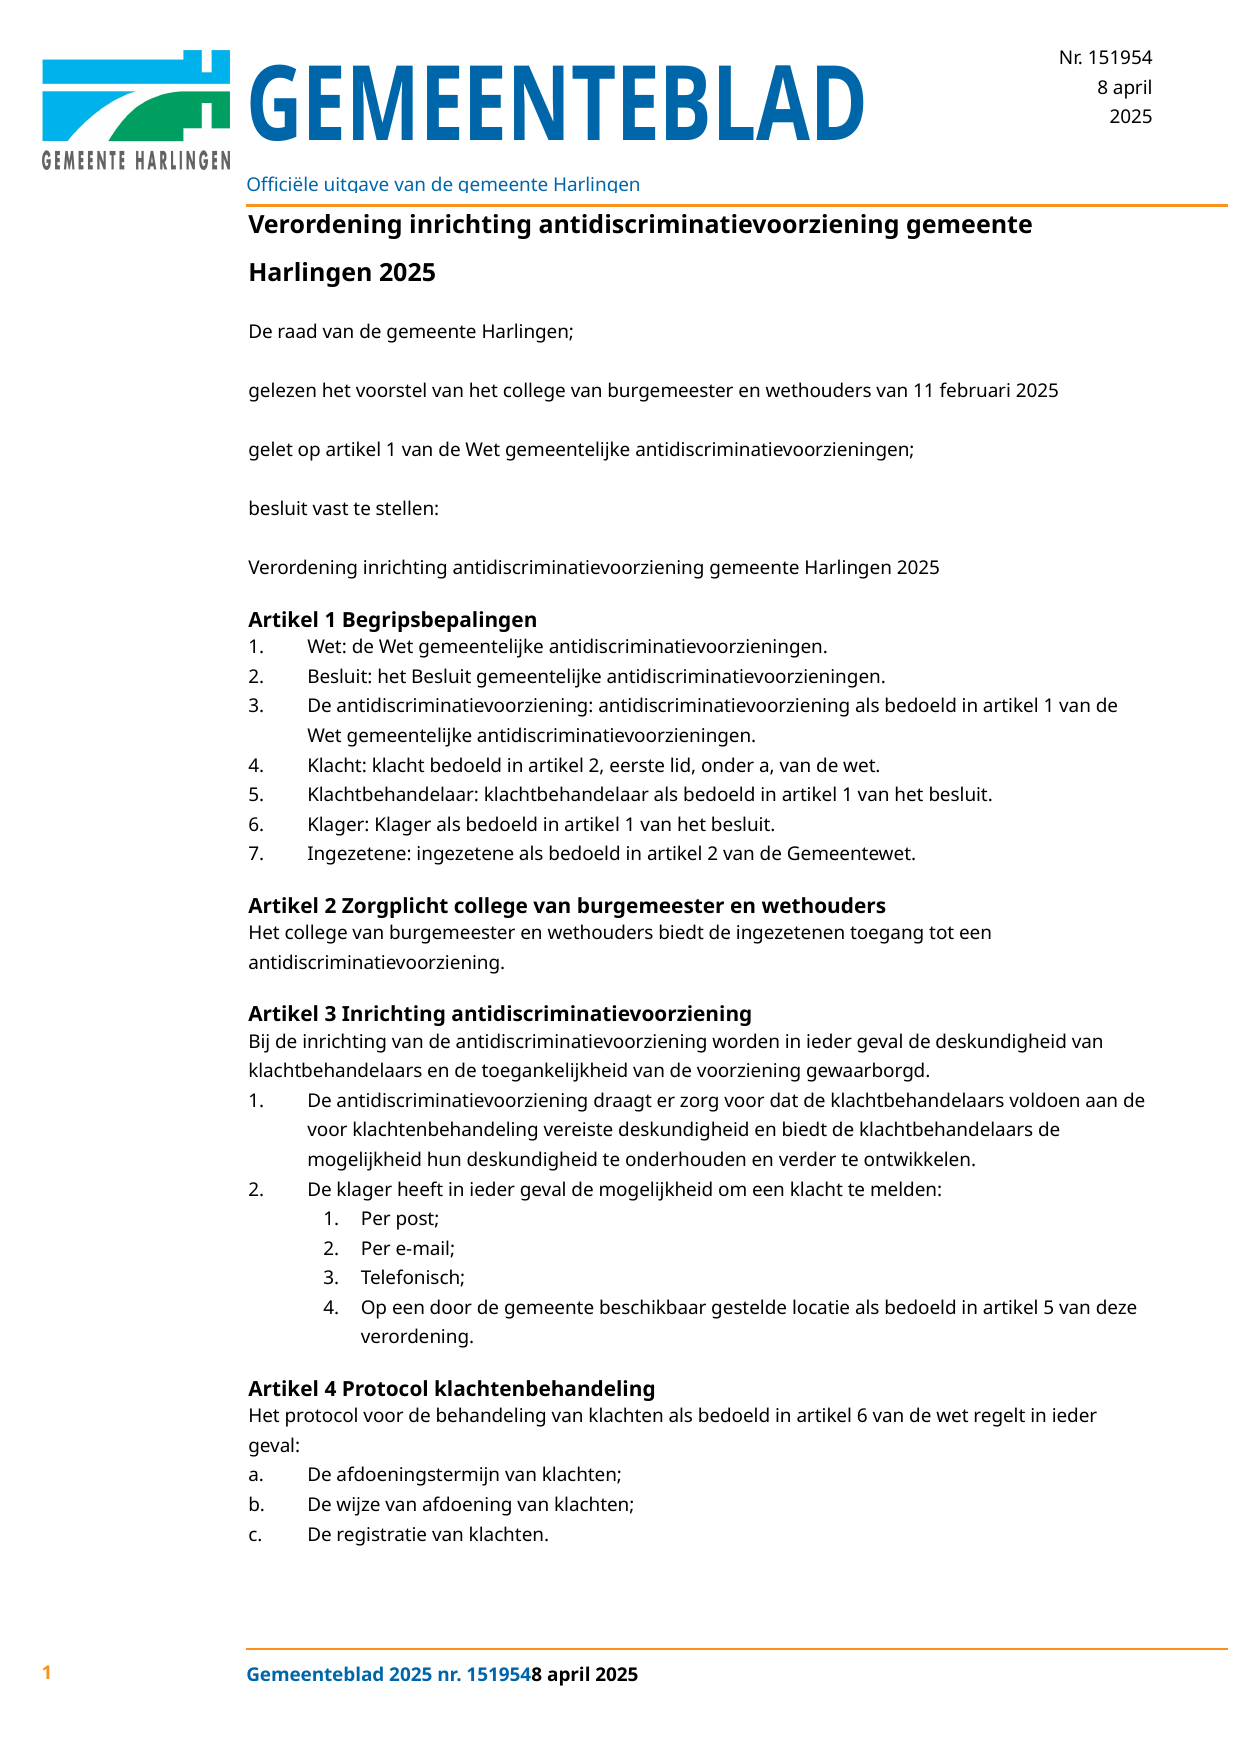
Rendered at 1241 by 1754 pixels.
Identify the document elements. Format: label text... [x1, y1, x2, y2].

list De wijze van afdoening van klachten; [248, 1491, 1152, 1517]
list De antidiscriminatievoorziening: antidiscriminatievoorziening als bedoeld in artikel 1 van de Wet gemeentelijke antidiscriminatievoorzieningen. [248, 693, 1152, 748]
list Wet: de Wet gemeentelijke antidiscriminatievoorzieningen. [248, 633, 1152, 659]
text Het college van burgemeester en wethouders biedt de ingezetenen toegang tot een antidiscriminatievoorziening. [248, 919, 1152, 975]
list De afdoeningstermijn van klachten; [248, 1462, 1152, 1487]
list Telefonisch; [323, 1264, 1152, 1290]
text Artikel 4 Protocol klachtenbehandeling [248, 1374, 1152, 1402]
list Klager: Klager als bedoeld in artikel 1 van het besluit. [248, 811, 1152, 837]
list De klager heeft in ieder geval de mogelijkheid om een klacht te melden: [248, 1176, 1152, 1201]
list Per e-mail; [323, 1235, 1152, 1261]
text besluit vast te stellen: [248, 495, 1152, 521]
list Op een door de gemeente beschikbaar gestelde locatie als bedoeld in artikel 5 van deze verordening. [323, 1294, 1152, 1349]
text gelezen het voorstel van het college van burgemeester en wethouders van 11 februari 2025 [248, 377, 1152, 403]
text Het protocol voor de behandeling van klachten als bedoeld in artikel 6 van de wet regelt in ieder geval: [248, 1402, 1152, 1458]
list Besluit: het Besluit gemeentelijke antidiscriminatievoorzieningen. [248, 663, 1152, 689]
text Artikel 2 Zorgplicht college van burgemeester en wethouders [248, 891, 1152, 919]
text gelet op artikel 1 van de Wet gemeentelijke antidiscriminatievoorzieningen; [248, 436, 1152, 462]
list De registratie van klachten. [248, 1521, 1152, 1547]
text Verordening inrichting antidiscriminatievoorziening gemeente Harlingen 2025 [248, 554, 1152, 580]
list Klachtbehandelaar: klachtbehandelaar als bedoeld in artikel 1 van het besluit. [248, 781, 1152, 807]
text Artikel 1 Begripsbepalingen [248, 605, 1152, 633]
list Per post; [323, 1205, 1152, 1231]
text Verordening inrichting antidiscriminatievoorziening gemeente Harlingen 2025 [248, 207, 1152, 288]
list Ingezetene: ingezetene als bedoeld in artikel 2 van de Gemeentewet. [248, 841, 1152, 866]
text De raad van de gemeente Harlingen; [248, 318, 1152, 344]
picture [41, 47, 231, 172]
list De antidiscriminatievoorziening draagt er zorg voor dat de klachtbehandelaars voldoen aan de voor klachtenbehandeling vereiste deskundigheid en biedt de klachtbehandelaars de mogelijkheid hun deskundigheid te onderhouden en verder te ontwikkelen. [248, 1087, 1152, 1172]
list Klacht: klacht bedoeld in artikel 2, eerste lid, onder a, van de wet. [248, 752, 1152, 777]
text Artikel 3 Inrichting antidiscriminatievoorziening [248, 999, 1152, 1028]
text Bij de inrichting van de antidiscriminatievoorziening worden in ieder geval de deskundigheid van klachtbehandelaars en de toegankelijkheid van de voorziening gewaarborgd. [248, 1028, 1152, 1083]
